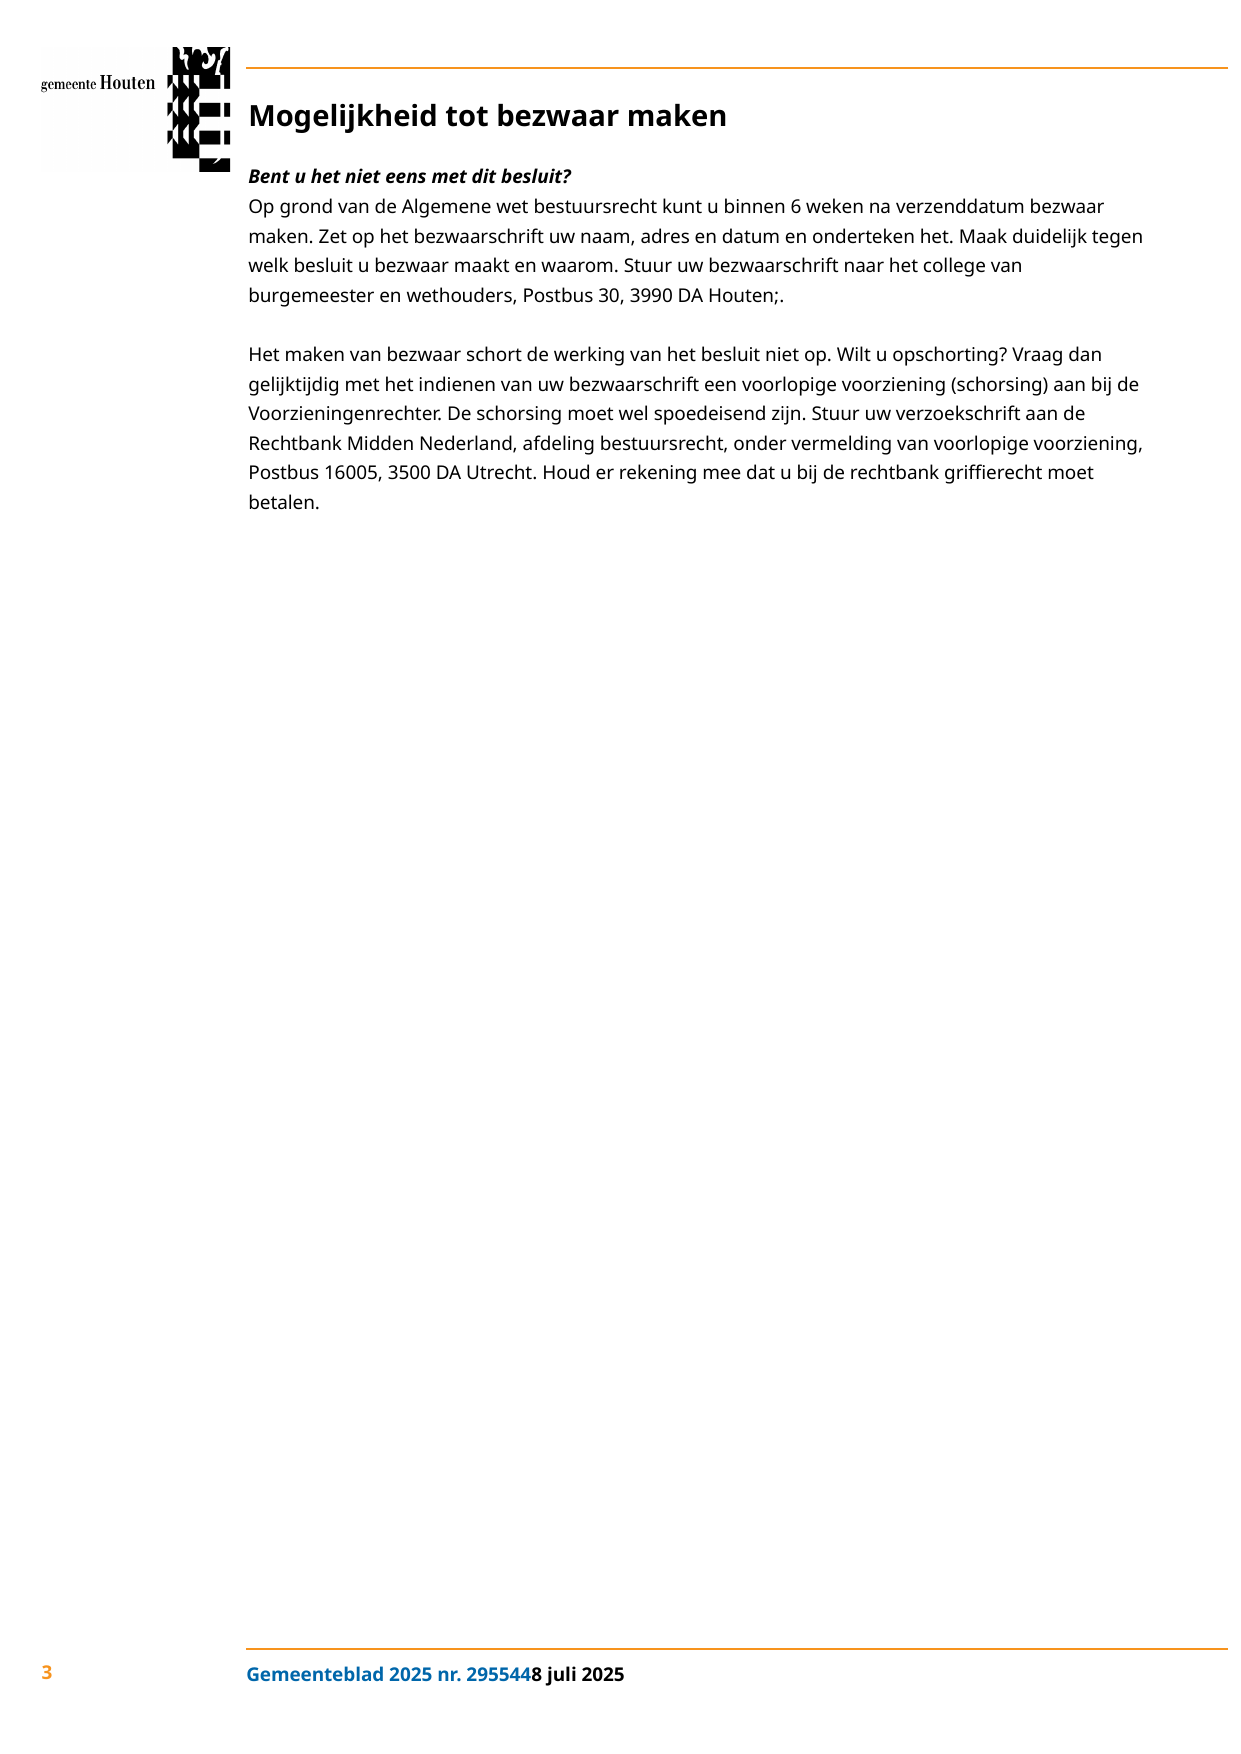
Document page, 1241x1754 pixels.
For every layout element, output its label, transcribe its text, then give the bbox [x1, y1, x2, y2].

picture [41, 47, 231, 172]
text Mogelijkheid tot bezwaar maken [248, 95, 1152, 134]
text Op grond van de Algemene wet bestuursrecht kunt u binnen 6 weken na verzenddatum bezwaar maken. Zet op het bezwaarschrift uw naam, adres en datum en onderteken het. Maak duidelijk tegen welk besluit u bezwaar maakt en waarom. Stuur uw bezwaarschrift naar het college van burgemeester en wethouders, Postbus 30, 3990 DA Houten;. [248, 193, 1152, 308]
text Bent u het niet eens met dit besluit? [248, 164, 1152, 189]
text Het maken van bezwaar schort de werking van het besluit niet op. Wilt u opschorting? Vraag dan gelijktijdig met het indienen van uw bezwaarschrift een voorlopige voorziening (schorsing) aan bij de Voorzieningenrechter. De schorsing moet wel spoedeisend zijn. Stuur uw verzoekschrift aan de Rechtbank Midden Nederland, afdeling bestuursrecht, onder vermelding van voorlopige voorziening, Postbus 16005, 3500 DA Utrecht. Houd er rekening mee dat u bij de rechtbank griffierecht moet betalen. [248, 341, 1152, 515]
